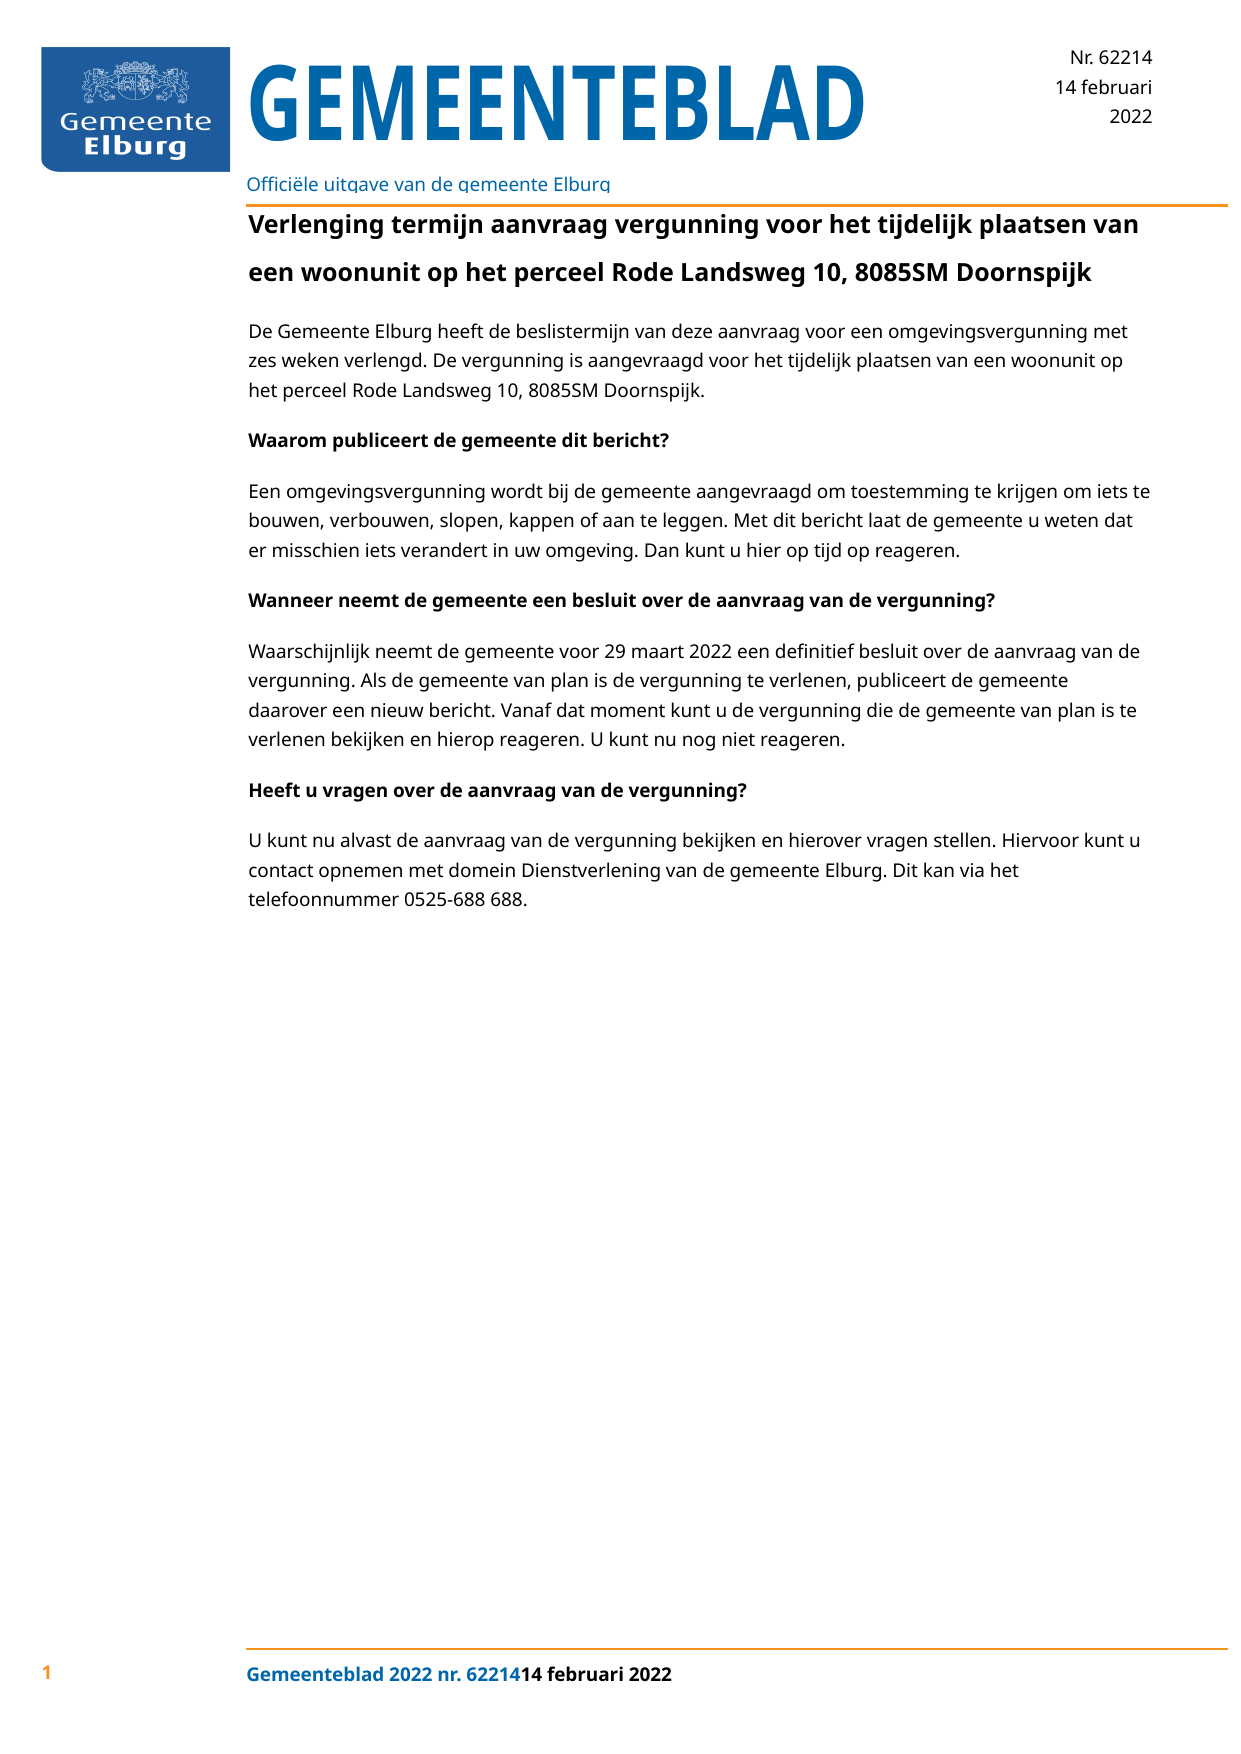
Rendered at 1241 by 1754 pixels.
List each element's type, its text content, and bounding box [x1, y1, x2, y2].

picture [41, 47, 231, 172]
text De Gemeente Elburg heeft de beslistermijn van deze aanvraag voor een omgevingsvergunning met zes weken verlengd. De vergunning is aangevraagd voor het tijdelijk plaatsen van een woonunit op het perceel Rode Landsweg 10, 8085SM Doornspijk. [248, 318, 1152, 403]
text Heeft u vragen over de aanvraag van de vergunning? [248, 777, 1152, 803]
text Wanneer neemt de gemeente een besluit over de aanvraag van de vergunning? [248, 587, 1152, 613]
text Waarom publiceert de gemeente dit bericht? [248, 427, 1152, 453]
text Waarschijnlijk neemt de gemeente voor 29 maart 2022 een definitief besluit over de aanvraag van de vergunning. Als de gemeente van plan is de vergunning te verlenen, publiceert de gemeente daarover een nieuw bericht. Vanaf dat moment kunt u de vergunning die de gemeente van plan is te verlenen bekijken en hierop reageren. U kunt nu nog niet reageren. [248, 638, 1152, 752]
text Verlenging termijn aanvraag vergunning voor het tijdelijk plaatsen van een woonunit op het perceel Rode Landsweg 10, 8085SM Doornspijk [248, 207, 1152, 288]
text Een omgevingsvergunning wordt bij de gemeente aangevraagd om toestemming te krijgen om iets te bouwen, verbouwen, slopen, kappen of aan te leggen. Met dit bericht laat de gemeente u weten dat er misschien iets verandert in uw omgeving. Dan kunt u hier op tijd op reageren. [248, 478, 1152, 563]
text U kunt nu alvast de aanvraag van de vergunning bekijken en hierover vragen stellen. Hiervoor kunt u contact opnemen met domein Dienstverlening van de gemeente Elburg. Dit kan via het telefoonnummer 0525-688 688. [248, 827, 1152, 912]
